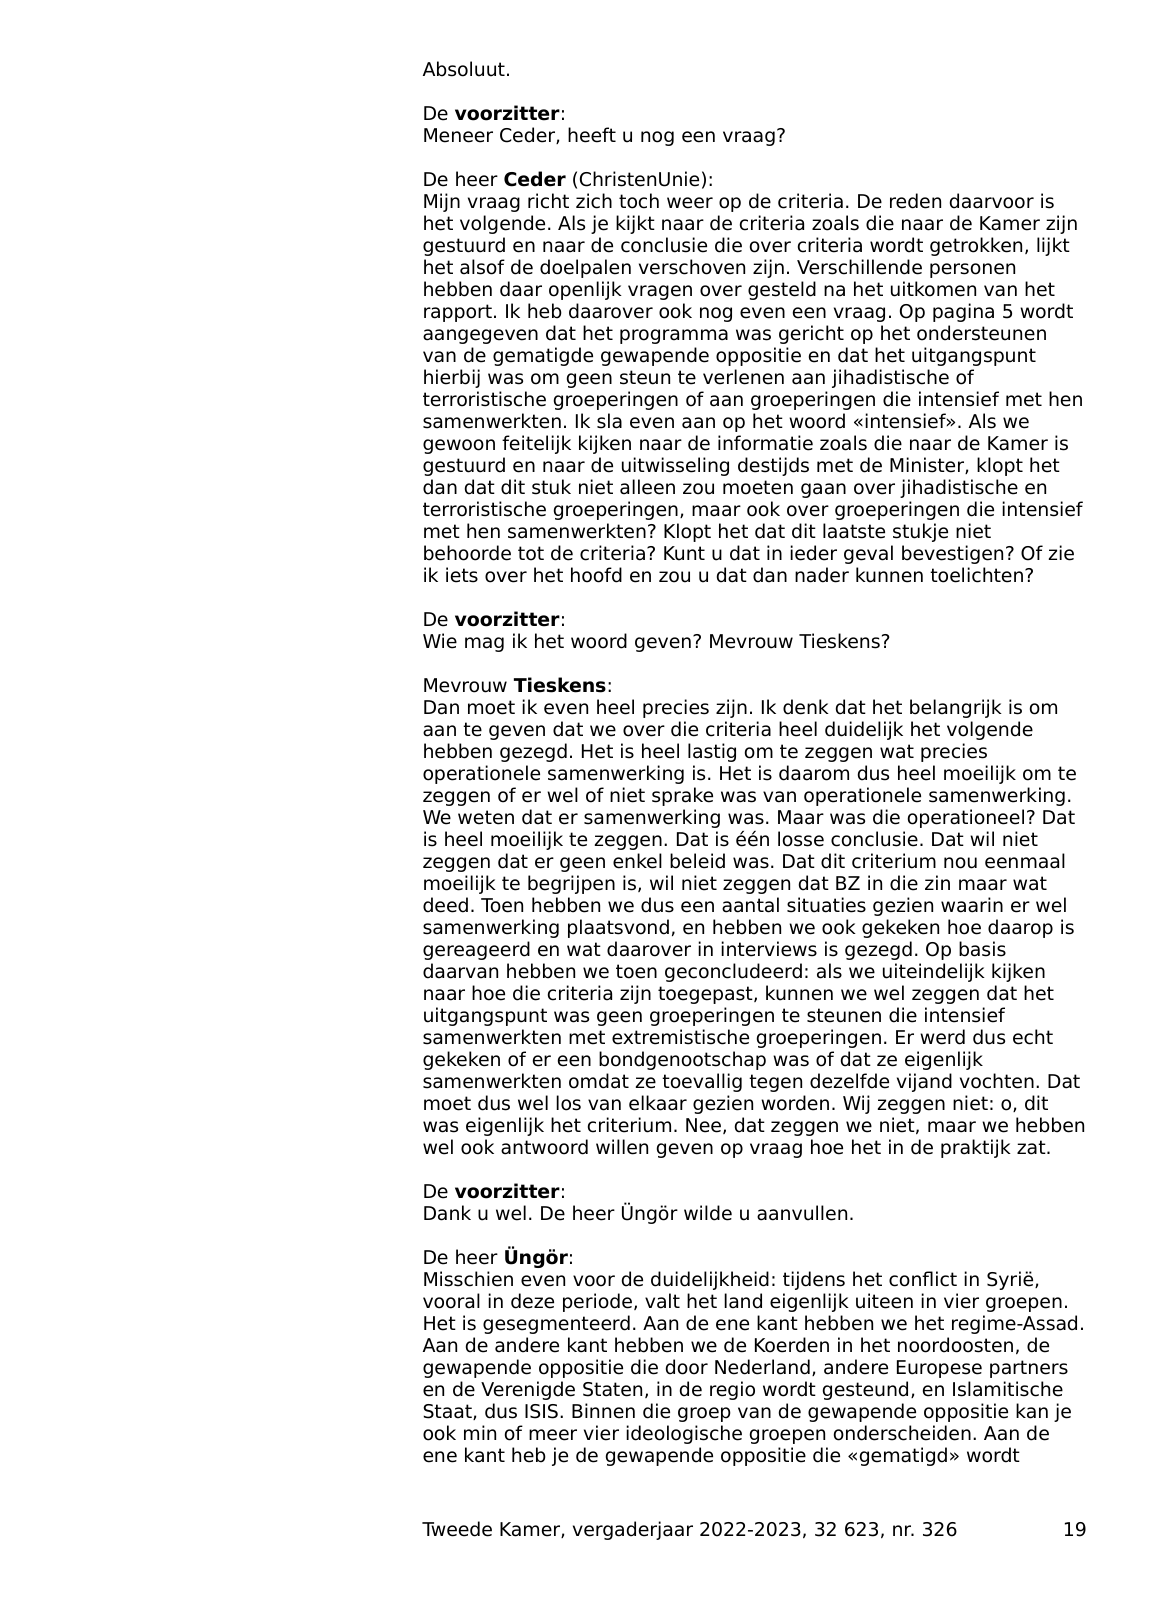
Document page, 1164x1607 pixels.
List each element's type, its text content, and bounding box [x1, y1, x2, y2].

text De heer Ceder (ChristenUnie): [422, 169, 1087, 191]
text Mevrouw Tieskens: [422, 675, 1087, 697]
text Absoluut. [422, 59, 1087, 81]
text Misschien even voor de duidelijkheid: tijdens het conflict in Syrië, vooral in deze periode, valt het land eigenlijk uiteen in vier groepen. Het is gesegmenteerd. Aan de ene kant hebben we het regime-Assad. Aan de andere kant hebben we de Koerden in het noordoosten, de gewapende oppositie die door Nederland, andere Europese partners en de Verenigde Staten, in de regio wordt gesteund, en Islamitische Staat, dus ISIS. Binnen die groep van de gewapende oppositie kan je ook min of meer vier ideologische groepen onderscheiden. Aan de ene kant heb je de gewapende oppositie die «gematigd» wordt [422, 1269, 1087, 1467]
text Mijn vraag richt zich toch weer op de criteria. De reden daarvoor is het volgende. Als je kijkt naar de criteria zoals die naar de Kamer zijn gestuurd en naar de conclusie die over criteria wordt getrokken, lijkt het alsof de doelpalen verschoven zijn. Verschillende personen hebben daar openlijk vragen over gesteld na het uitkomen van het rapport. Ik heb daarover ook nog even een vraag. Op pagina 5 wordt aangegeven dat het programma was gericht op het ondersteunen van de gematigde gewapende oppositie en dat het uitgangspunt hierbij was om geen steun te verlenen aan jihadistische of terroristische groeperingen of aan groeperingen die intensief met hen samenwerkten. Ik sla even aan op het woord «intensief». Als we gewoon feitelijk kijken naar de informatie zoals die naar de Kamer is gestuurd en naar de uitwisseling destijds met de Minister, klopt het dan dat dit stuk niet alleen zou moeten gaan over jihadistische en terroristische groeperingen, maar ook over groeperingen die intensief met hen samenwerkten? Klopt het dat dit laatste stukje niet behoorde tot de criteria? Kunt u dat in ieder geval bevestigen? Of zie ik iets over het hoofd en zou u dat dan nader kunnen toelichten? [422, 191, 1087, 587]
text Dank u wel. De heer Üngör wilde u aanvullen. [422, 1203, 1087, 1225]
text Wie mag ik het woord geven? Mevrouw Tieskens? [422, 631, 1087, 653]
text De heer Üngör: [422, 1247, 1087, 1269]
text De voorzitter: [422, 103, 1087, 125]
text Meneer Ceder, heeft u nog een vraag? [422, 125, 1087, 147]
text De voorzitter: [422, 1181, 1087, 1203]
text Dan moet ik even heel precies zijn. Ik denk dat het belangrijk is om aan te geven dat we over die criteria heel duidelijk het volgende hebben gezegd. Het is heel lastig om te zeggen wat precies operationele samenwerking is. Het is daarom dus heel moeilijk om te zeggen of er wel of niet sprake was van operationele samenwerking. We weten dat er samenwerking was. Maar was die operationeel? Dat is heel moeilijk te zeggen. Dat is één losse conclusie. Dat wil niet zeggen dat er geen enkel beleid was. Dat dit criterium nou eenmaal moeilijk te begrijpen is, wil niet zeggen dat BZ in die zin maar wat deed. Toen hebben we dus een aantal situaties gezien waarin er wel samenwerking plaatsvond, en hebben we ook gekeken hoe daarop is gereageerd en wat daarover in interviews is gezegd. Op basis daarvan hebben we toen geconcludeerd: als we uiteindelijk kijken naar hoe die criteria zijn toegepast, kunnen we wel zeggen dat het uitgangspunt was geen groeperingen te steunen die intensief samenwerkten met extremistische groeperingen. Er werd dus echt gekeken of er een bondgenootschap was of dat ze eigenlijk samenwerkten omdat ze toevallig tegen dezelfde vijand vochten. Dat moet dus wel los van elkaar gezien worden. Wij zeggen niet: o, dit was eigenlijk het criterium. Nee, dat zeggen we niet, maar we hebben wel ook antwoord willen geven op vraag hoe het in de praktijk zat. [422, 697, 1087, 1159]
text De voorzitter: [422, 609, 1087, 631]
